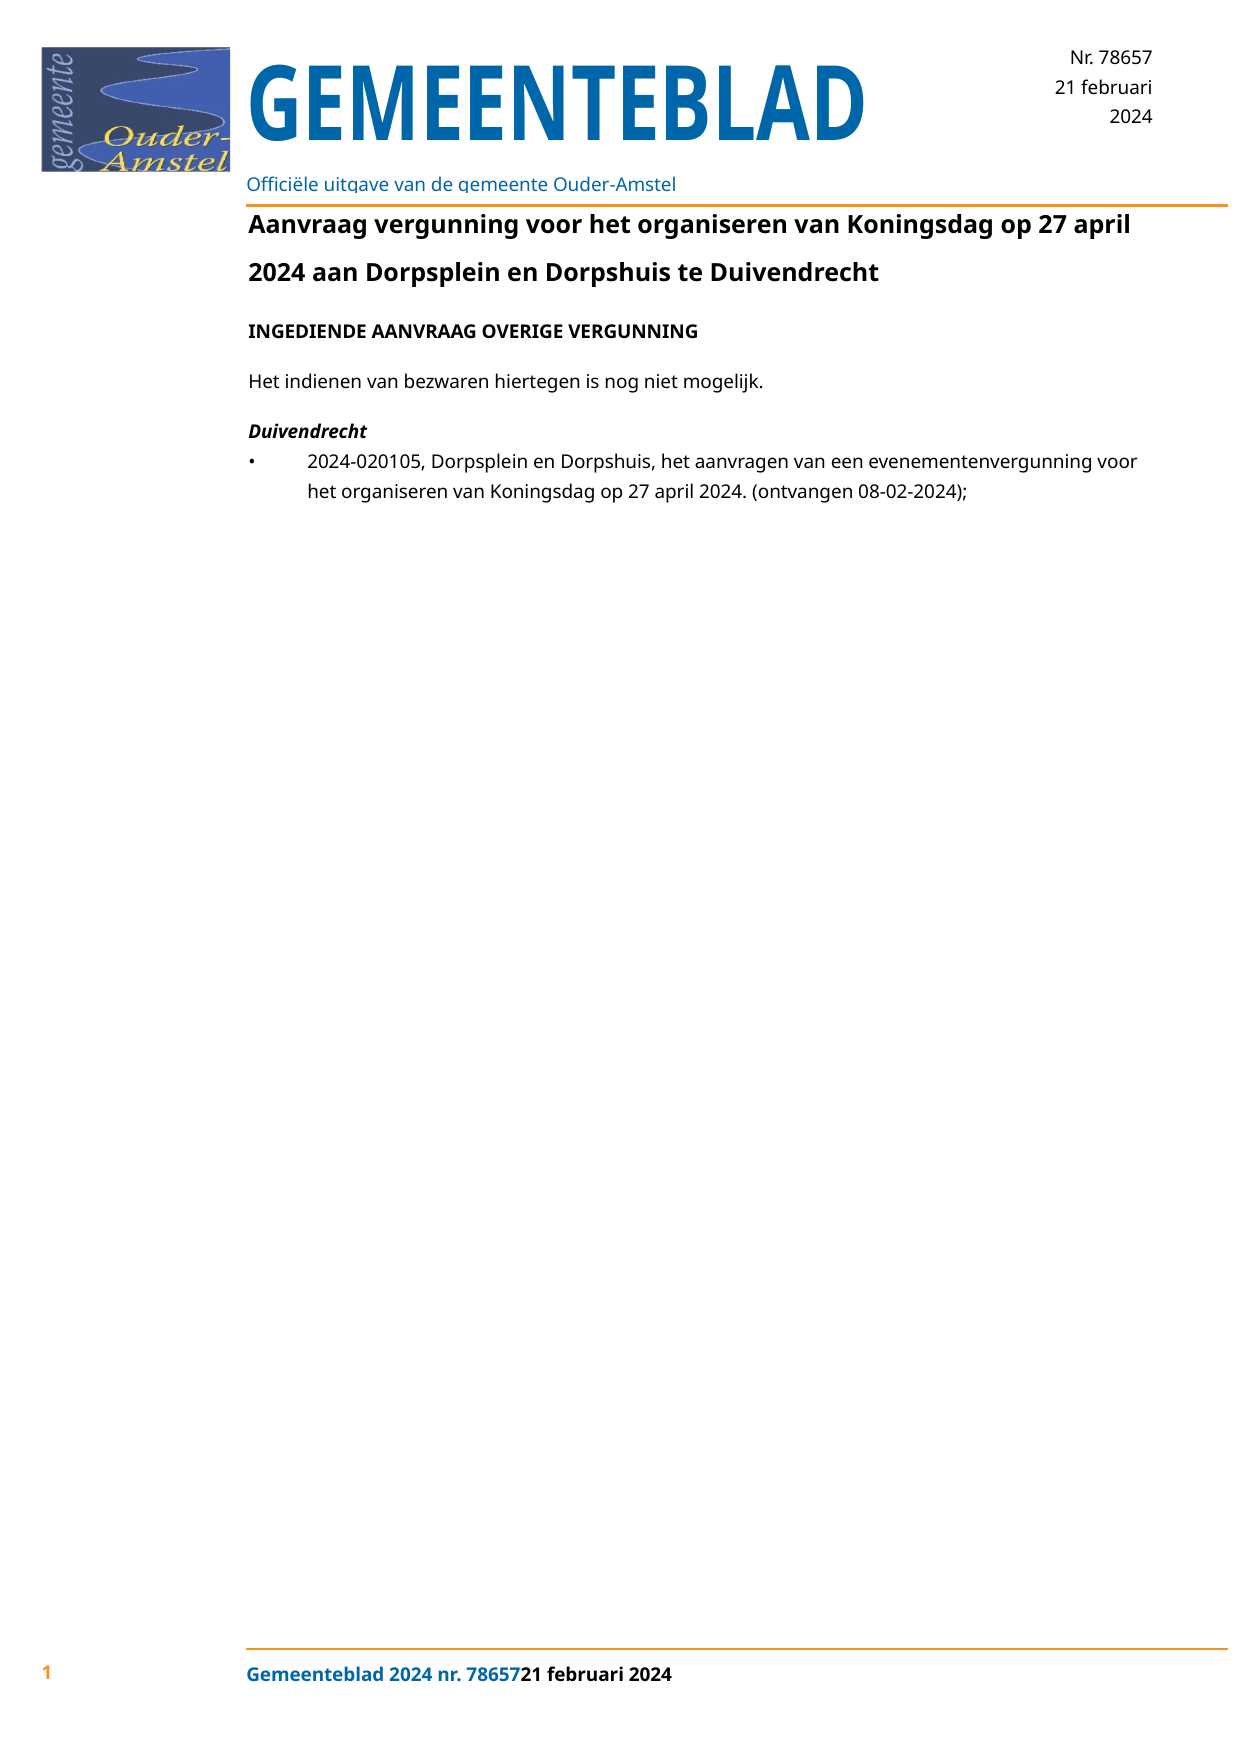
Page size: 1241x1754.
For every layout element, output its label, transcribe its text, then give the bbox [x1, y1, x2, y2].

text Aanvraag vergunning voor het organiseren van Koningsdag op 27 april 2024 aan Dorpsplein en Dorpshuis te Duivendrecht [248, 207, 1152, 288]
list 2024-020105, Dorpsplein en Dorpshuis, het aanvragen van een evenementenvergunning voor het organiseren van Koningsdag op 27 april 2024. (ontvangen 08-02-2024); [248, 448, 1152, 504]
picture [41, 47, 231, 172]
text Duivendrecht [248, 419, 1152, 444]
text Het indienen van bezwaren hiertegen is nog niet mogelijk. [248, 368, 1152, 394]
text INGEDIENDE AANVRAAG OVERIGE VERGUNNING [248, 318, 1152, 344]
